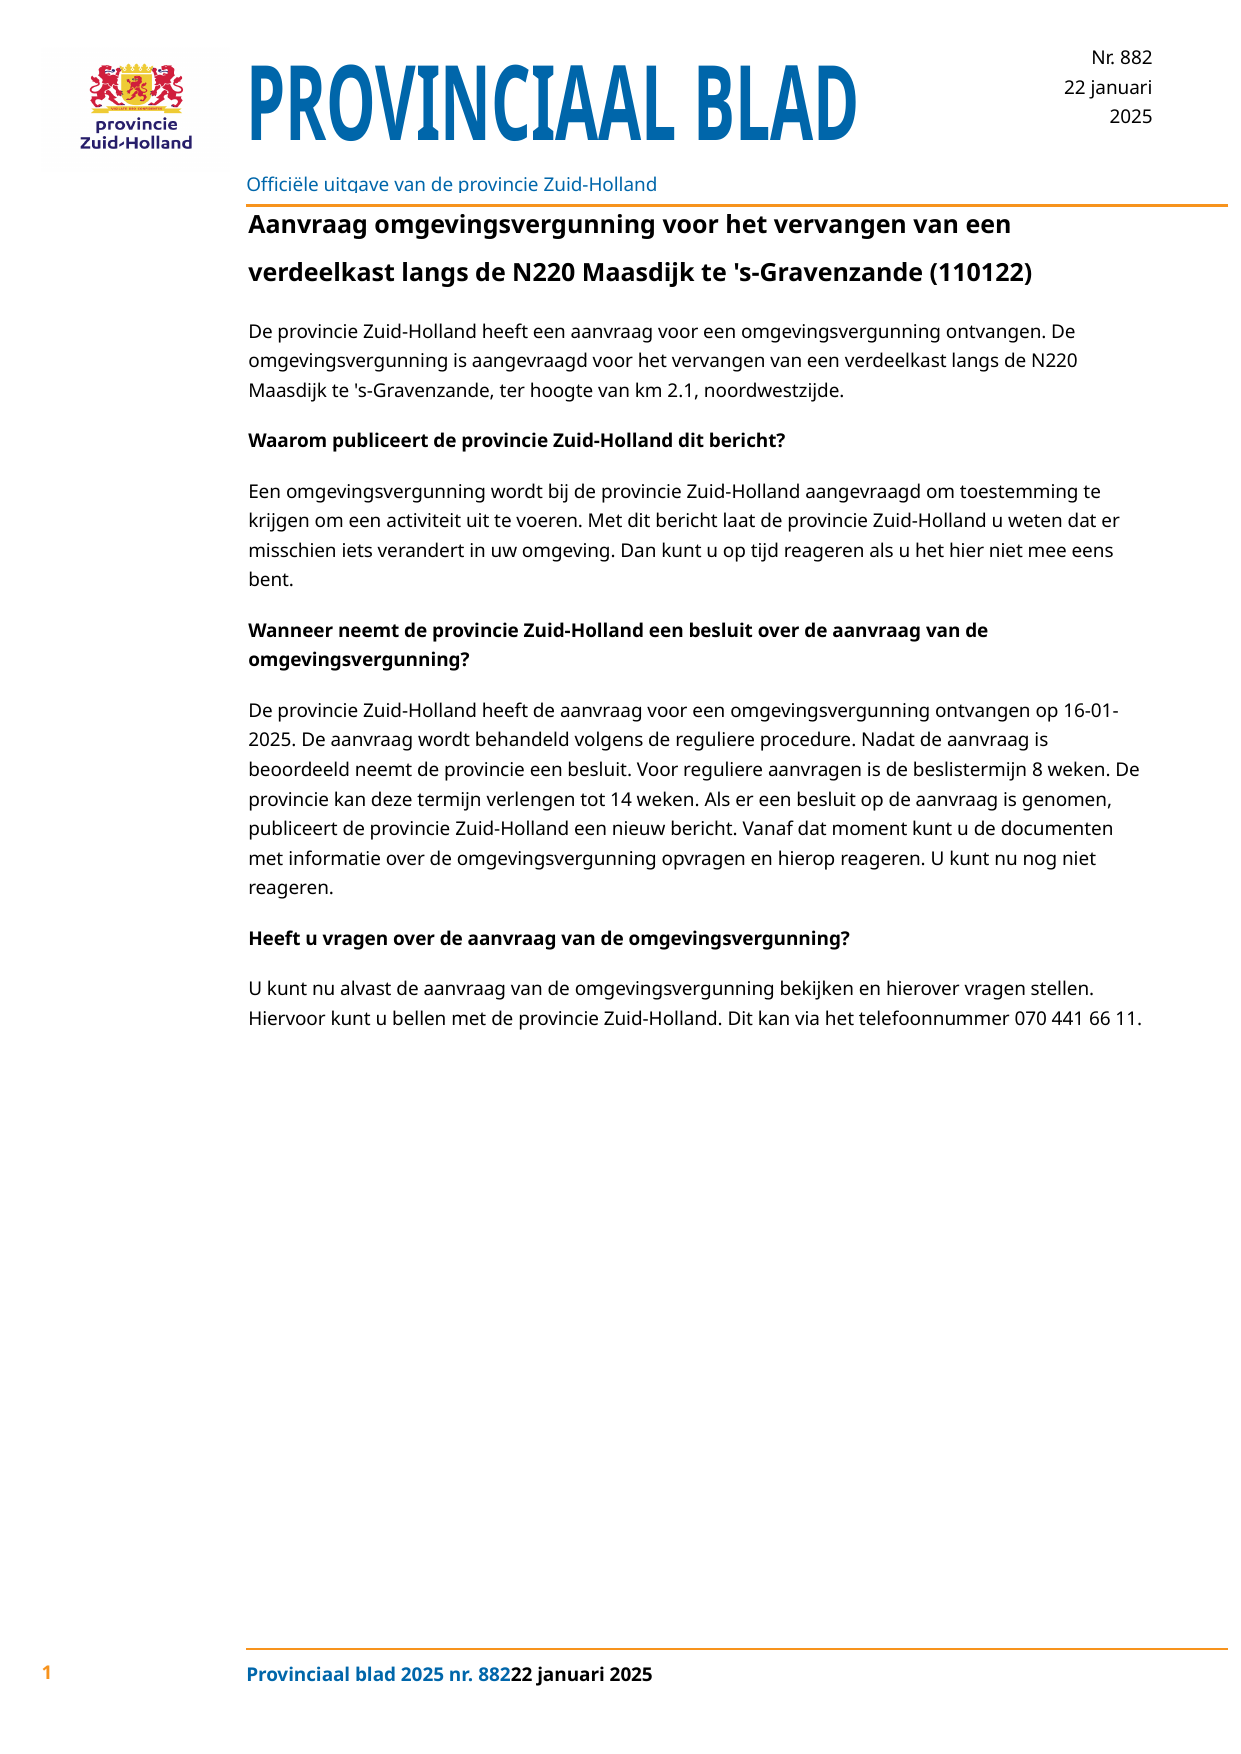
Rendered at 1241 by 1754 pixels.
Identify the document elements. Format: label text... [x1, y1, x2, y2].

text Aanvraag omgevingsvergunning voor het vervangen van een verdeelkast langs de N220 Maasdijk te 's-Gravenzande (110122) [248, 207, 1152, 288]
text De provincie Zuid-Holland heeft een aanvraag voor een omgevingsvergunning ontvangen. De omgevingsvergunning is aangevraagd voor het vervangen van een verdeelkast langs de N220 Maasdijk te 's-Gravenzande, ter hoogte van km 2.1, noordwestzijde. [248, 318, 1152, 403]
text Een omgevingsvergunning wordt bij de provincie Zuid-Holland aangevraagd om toestemming te krijgen om een activiteit uit te voeren. Met dit bericht laat de provincie Zuid-Holland u weten dat er misschien iets verandert in uw omgeving. Dan kunt u op tijd reageren als u het hier niet mee eens bent. [248, 478, 1152, 592]
text Waarom publiceert de provincie Zuid-Holland dit bericht? [248, 427, 1152, 453]
text Heeft u vragen over de aanvraag van de omgevingsvergunning? [248, 925, 1152, 951]
picture [41, 47, 231, 172]
text De provincie Zuid-Holland heeft de aanvraag voor een omgevingsvergunning ontvangen op 16-01-2025. De aanvraag wordt behandeld volgens de reguliere procedure. Nadat de aanvraag is beoordeeld neemt de provincie een besluit. Voor reguliere aanvragen is de beslistermijn 8 weken. De provincie kan deze termijn verlengen tot 14 weken. Als er een besluit op de aanvraag is genomen, publiceert de provincie Zuid-Holland een nieuw bericht. Vanaf dat moment kunt u de documenten met informatie over de omgevingsvergunning opvragen en hierop reageren. U kunt nu nog niet reageren. [248, 697, 1152, 900]
text Wanneer neemt de provincie Zuid-Holland een besluit over de aanvraag van de omgevingsvergunning? [248, 617, 1152, 672]
text U kunt nu alvast de aanvraag van de omgevingsvergunning bekijken en hierover vragen stellen. Hiervoor kunt u bellen met de provincie Zuid-Holland. Dit kan via het telefoonnummer 070 441 66 11. [248, 975, 1152, 1031]
